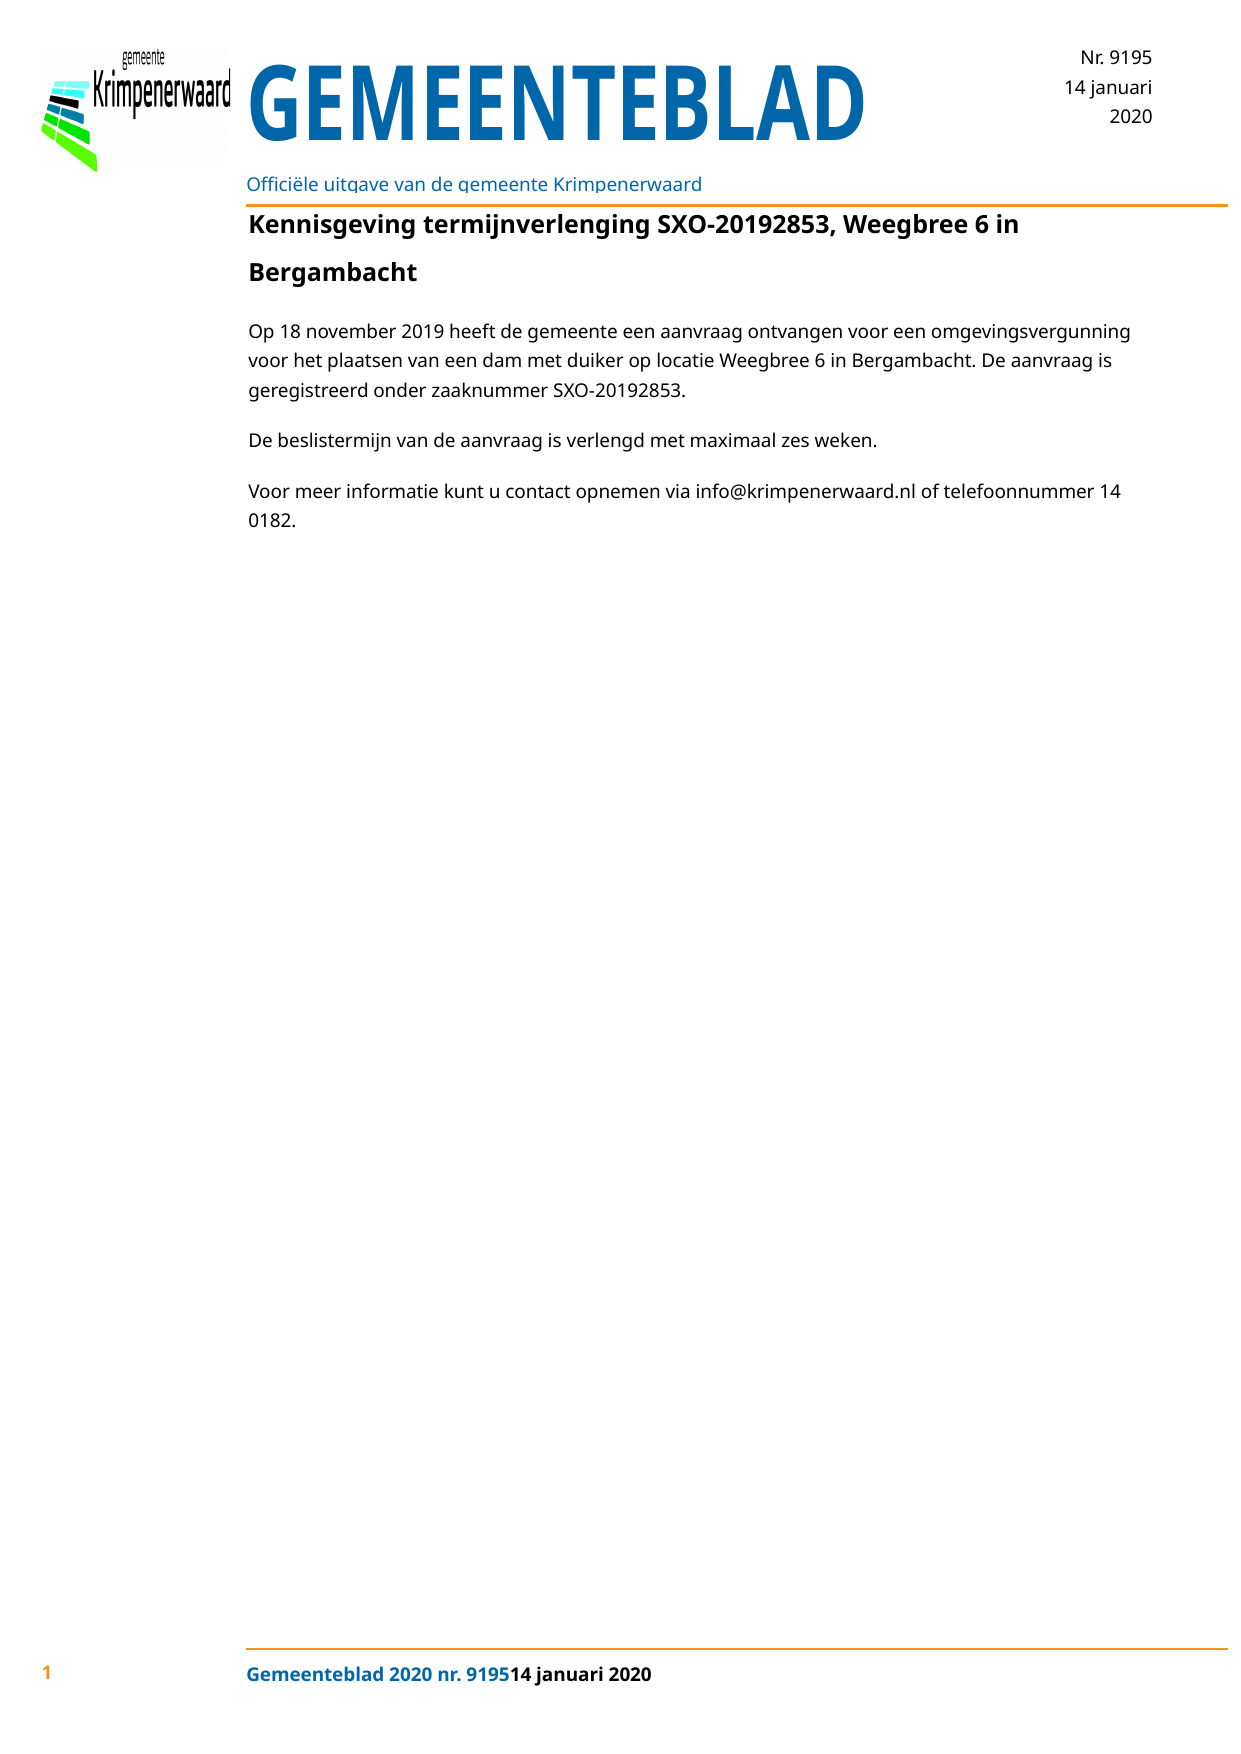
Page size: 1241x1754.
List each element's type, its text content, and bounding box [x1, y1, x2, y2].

text Kennisgeving termijnverlenging SXO-20192853, Weegbree 6 in Bergambacht [248, 207, 1152, 288]
picture [41, 47, 231, 172]
text Op 18 november 2019 heeft de gemeente een aanvraag ontvangen voor een omgevingsvergunning voor het plaatsen van een dam met duiker op locatie Weegbree 6 in Bergambacht. De aanvraag is geregistreerd onder zaaknummer SXO-20192853. [248, 318, 1152, 403]
text Voor meer informatie kunt u contact opnemen via info@krimpenerwaard.nl of telefoonnummer 14 0182. [248, 478, 1152, 533]
text De beslistermijn van de aanvraag is verlengd met maximaal zes weken. [248, 427, 1152, 453]
